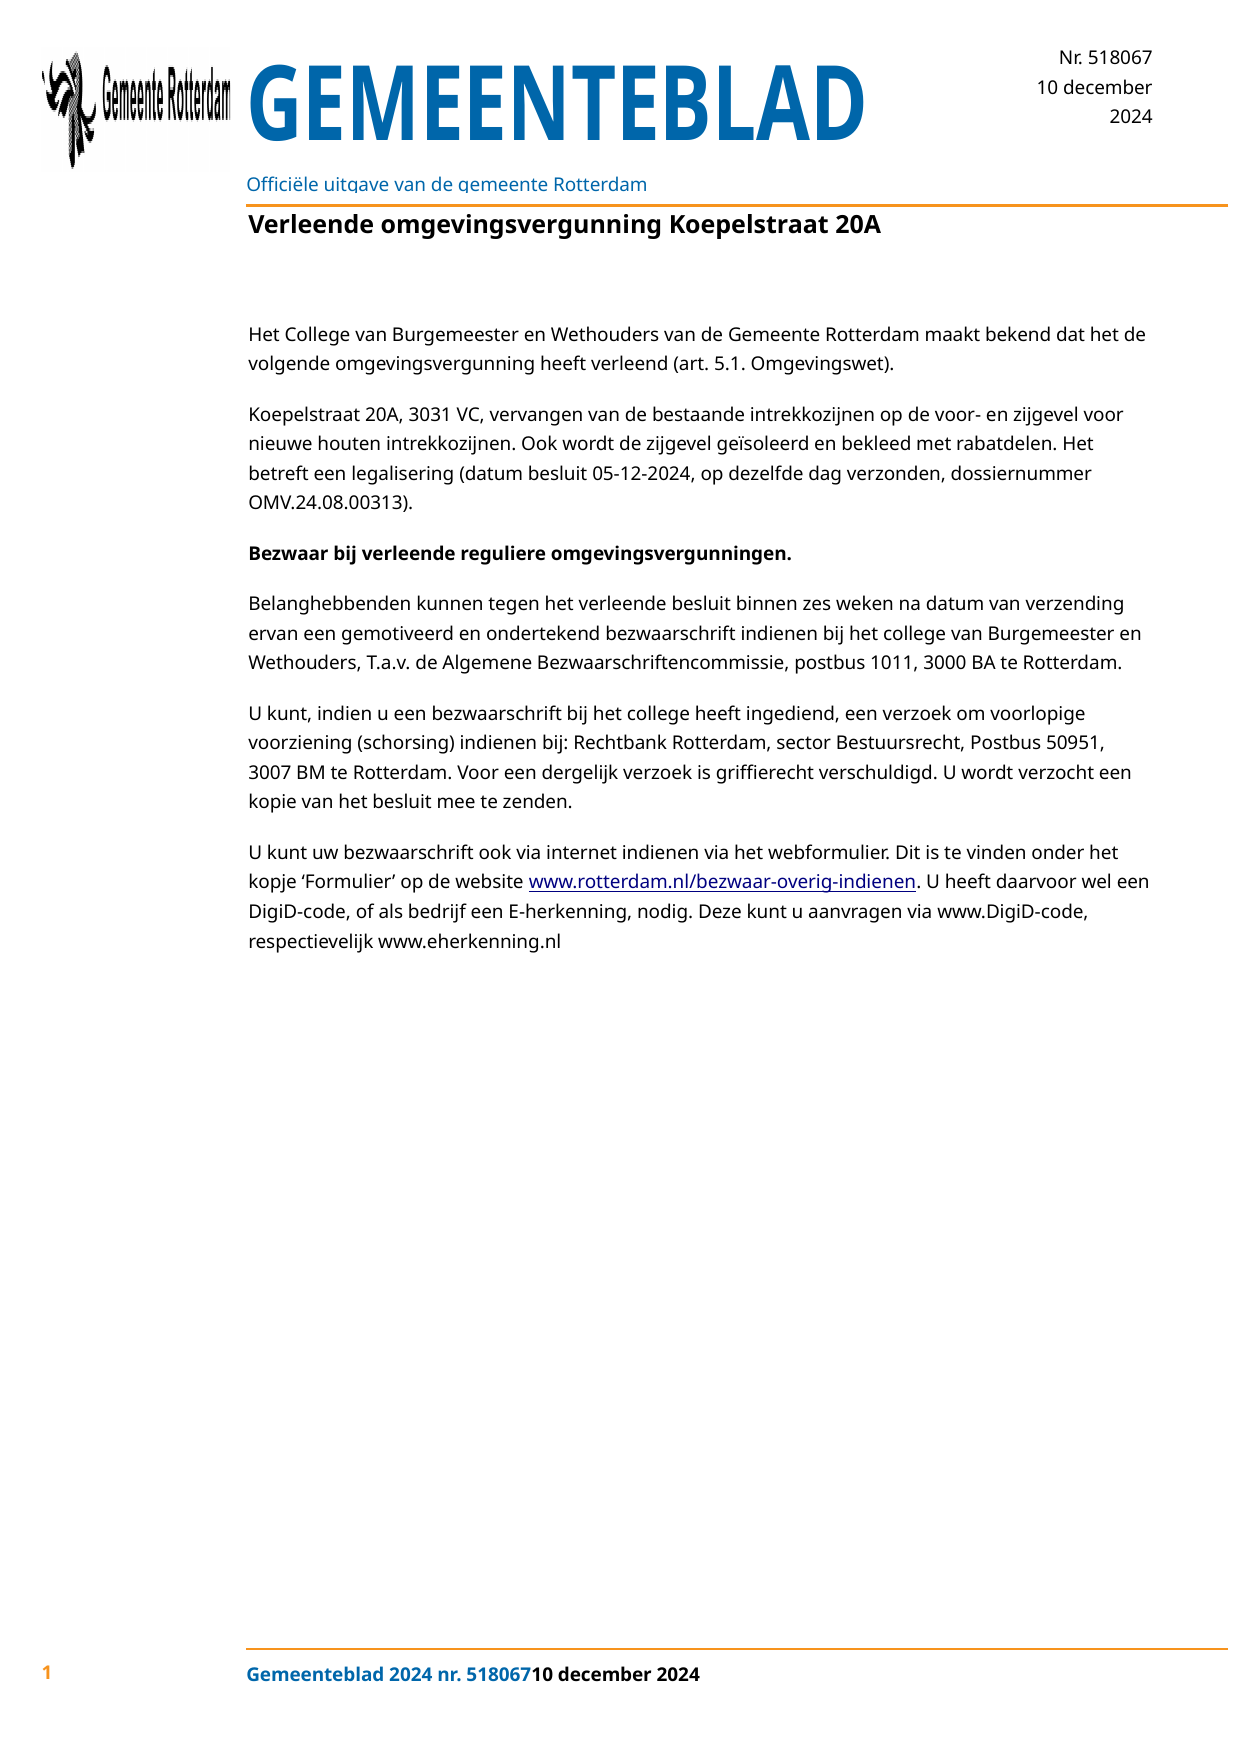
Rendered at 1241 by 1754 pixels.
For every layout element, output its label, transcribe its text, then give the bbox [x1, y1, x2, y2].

text Koepelstraat 20A, 3031 VC, vervangen van de bestaande intrekkozijnen op de voor- en zijgevel voor nieuwe houten intrekkozijnen. Ook wordt de zijgevel geïsoleerd en bekleed met rabatdelen. Het betreft een legalisering (datum besluit 05-12-2024, op dezelfde dag verzonden, dossiernummer OMV.24.08.00313). [248, 401, 1152, 515]
picture [41, 47, 231, 172]
text U kunt uw bezwaarschrift ook via internet indienen via het webformulier. Dit is te vinden onder het kopje ‘Formulier’ op de website www.rotterdam.nl/bezwaar-overig-indienen. U heeft daarvoor wel een DigiD-code, of als bedrijf een E-herkenning, nodig. Deze kunt u aanvragen via www.DigiD-code, respectievelijk www.eherkenning.nl [248, 839, 1152, 953]
text Verleende omgevingsvergunning Koepelstraat 20A [248, 207, 1152, 241]
text U kunt, indien u een bezwaarschrift bij het college heeft ingediend, een verzoek om voorlopige voorziening (schorsing) indienen bij: Rechtbank Rotterdam, sector Bestuursrecht, Postbus 50951, 3007 BM te Rotterdam. Voor een dergelijk verzoek is griffierecht verschuldigd. U wordt verzocht een kopie van het besluit mee te zenden. [248, 700, 1152, 814]
text Het College van Burgemeester en Wethouders van de Gemeente Rotterdam maakt bekend dat het de volgende omgevingsvergunning heeft verleend (art. 5.1. Omgevingswet). [248, 321, 1152, 376]
text Belanghebbenden kunnen tegen het verleende besluit binnen zes weken na datum van verzending ervan een gemotiveerd en ondertekend bezwaarschrift indienen bij het college van Burgemeester en Wethouders, T.a.v. de Algemene Bezwaarschriftencommissie, postbus 1011, 3000 BA te Rotterdam. [248, 590, 1152, 675]
text Bezwaar bij verleende reguliere omgevingsvergunningen. [248, 540, 1152, 566]
